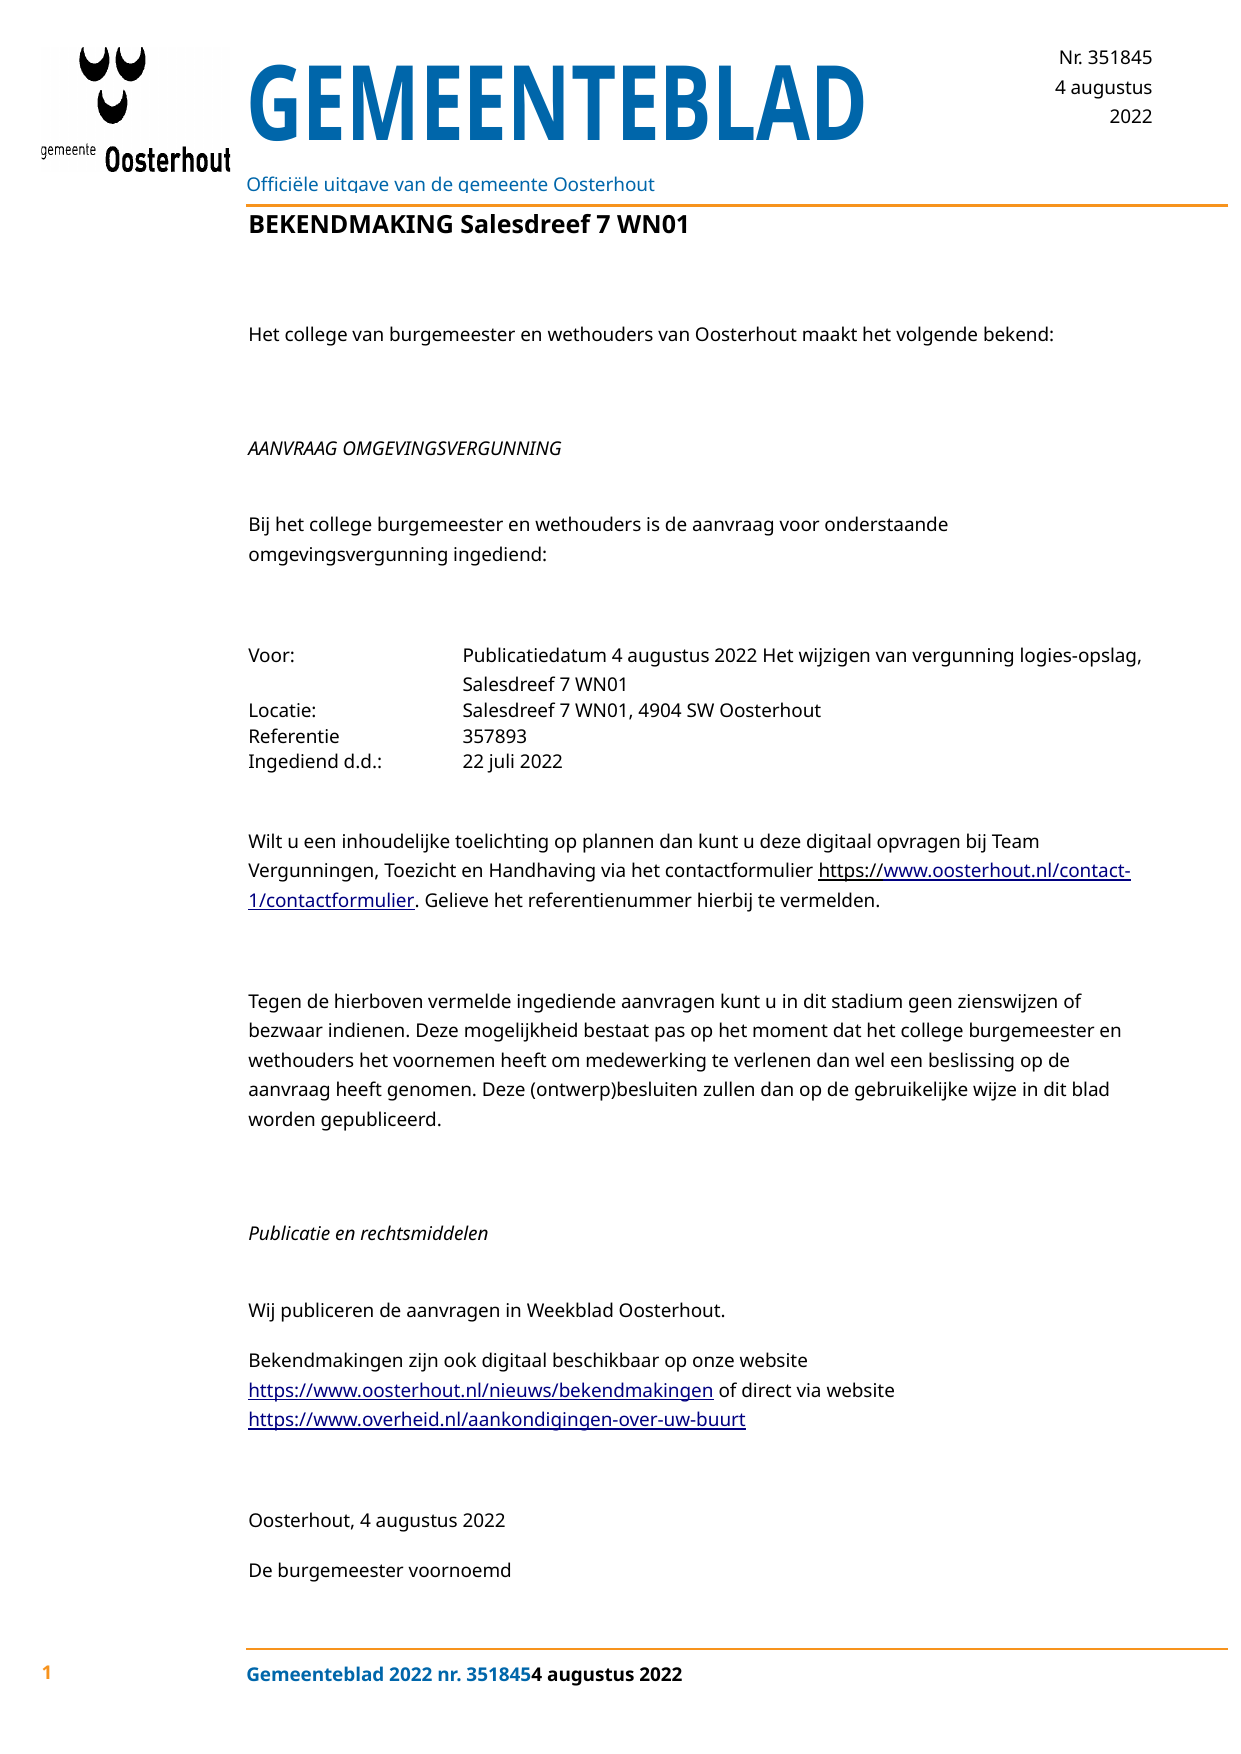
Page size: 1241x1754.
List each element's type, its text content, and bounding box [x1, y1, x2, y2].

table_header Publicatiedatum 4 augustus 2022 Het wijzigen van vergunning logies-opslag, Salesdreef 7 WN01 [462, 642, 1152, 697]
text Oosterhout, 4 augustus 2022 [248, 1507, 1152, 1533]
text Wilt u een inhoudelijke toelichting op plannen dan kunt u deze digitaal opvragen bij Team Vergunningen, Toezicht en Handhaving via het contactformulier https://www.oosterhout.nl/contact-1/contactformulier. Gelieve het referentienummer hierbij te vermelden. [248, 828, 1152, 913]
text Bij het college burgemeester en wethouders is de aanvraag voor onderstaande omgevingsvergunning ingediend: [248, 511, 1152, 567]
text Wij publiceren de aanvragen in Weekblad Oosterhout. [248, 1297, 1152, 1322]
text Het college van burgemeester en wethouders van Oosterhout maakt het volgende bekend: [248, 321, 1152, 346]
table_cell 357893 [462, 723, 1152, 748]
table_cell Locatie: [248, 697, 462, 723]
picture [41, 47, 231, 172]
text BEKENDMAKING Salesdreef 7 WN01 [248, 207, 1152, 241]
text Tegen de hierboven vermelde ingediende aanvragen kunt u in dit stadium geen zienswijzen of bezwaar indienen. Deze mogelijkheid bestaat pas op het moment dat het college burgemeester en wethouders het voornemen heeft om medewerking te verlenen dan wel een beslissing op de aanvraag heeft genomen. Deze (ontwerp)besluiten zullen dan op de gebruikelijke wijze in dit blad worden gepubliceerd. [248, 988, 1152, 1132]
table_cell 22 juli 2022 [462, 749, 1152, 774]
text AANVRAAG OMGEVINGSVERGUNNING [248, 435, 1152, 461]
table_cell Ingediend d.d.: [248, 749, 462, 774]
table_header Voor: [248, 642, 462, 697]
text Bekendmakingen zijn ook digitaal beschikbaar op onze website https://www.oosterhout.nl/nieuws/bekendmakingen of direct via website https://www.overheid.nl/aankondigingen-over-uw-buurt [248, 1347, 1152, 1432]
text Publicatie en rechtsmiddelen [248, 1221, 1152, 1246]
table_cell Referentie [248, 723, 462, 748]
text De burgemeester voornoemd [248, 1558, 1152, 1583]
table_cell Salesdreef 7 WN01, 4904 SW Oosterhout [462, 697, 1152, 723]
